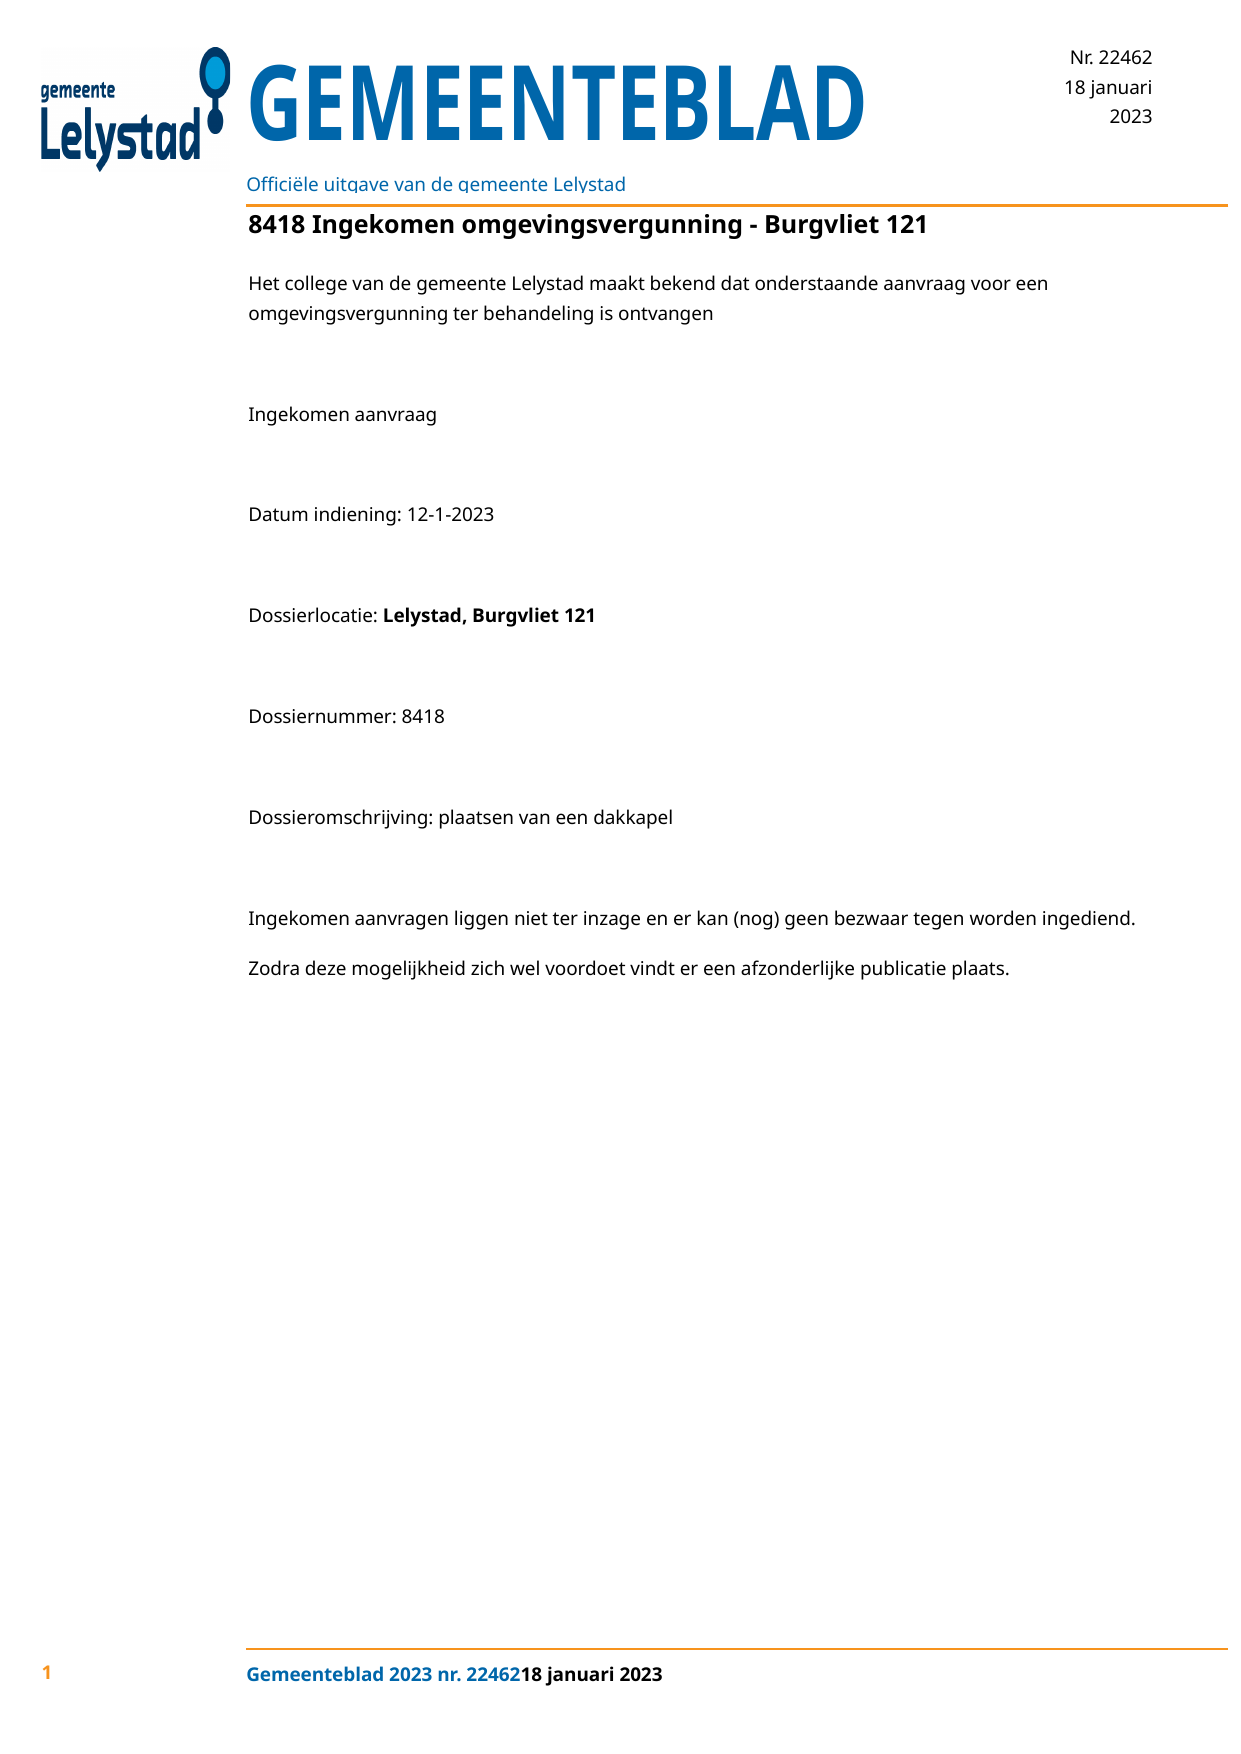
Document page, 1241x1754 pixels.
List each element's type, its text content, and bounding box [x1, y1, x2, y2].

text Dossiernummer: 8418 [248, 703, 1152, 729]
text Zodra deze mogelijkheid zich wel voordoet vindt er een afzonderlijke publicatie plaats. [248, 955, 1152, 981]
picture [41, 47, 231, 172]
text Ingekomen aanvragen liggen niet ter inzage en er kan (nog) geen bezwaar tegen worden ingediend. [248, 905, 1152, 931]
text Het college van de gemeente Lelystad maakt bekend dat onderstaande aanvraag voor een omgevingsvergunning ter behandeling is ontvangen [248, 270, 1152, 326]
text Datum indiening: 12-1-2023 [248, 502, 1152, 527]
text Dossierlocatie: Lelystad, Burgvliet 121 [248, 602, 1152, 628]
text Ingekomen aanvraag [248, 401, 1152, 426]
text 8418 Ingekomen omgevingsvergunning - Burgvliet 121 [248, 207, 1152, 241]
text Dossieromschrijving: plaatsen van een dakkapel [248, 804, 1152, 830]
